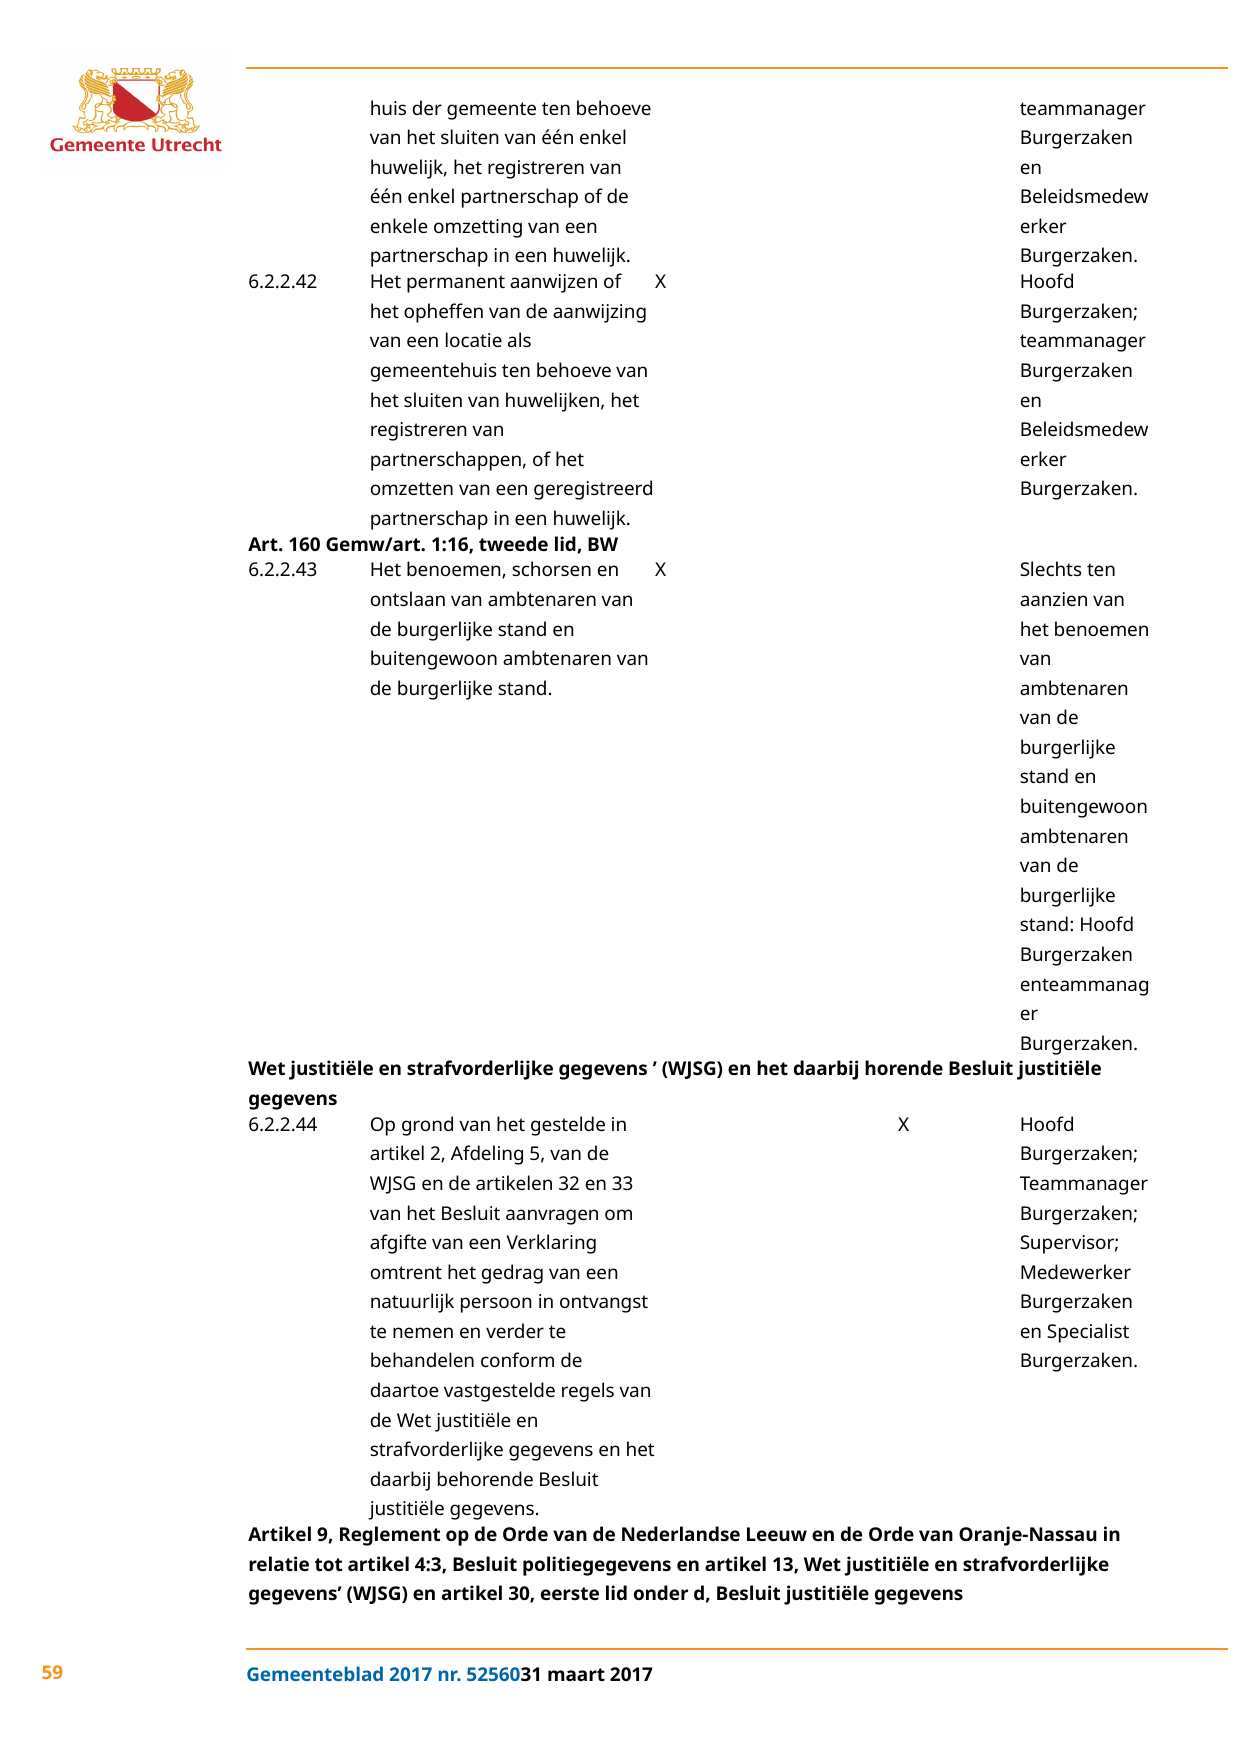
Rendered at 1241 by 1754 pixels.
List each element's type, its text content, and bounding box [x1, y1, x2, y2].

table_cell [655, 95, 898, 268]
table_cell Hoofd Burgerzaken; Teammanager Burgerzaken; Supervisor; Medewerker Burgerzaken en Specialist Burgerzaken. [1020, 1111, 1152, 1521]
table_cell 6.2.2.42 [248, 269, 369, 531]
table_cell X [655, 269, 898, 531]
table_cell 6.2.2.43 [248, 557, 369, 1056]
table_cell Slechts ten aanzien van het benoemen van ambtenaren van de burgerlijke stand en buitengewoon ambtenaren van de burgerlijke stand: Hoofd Burgerzaken enteammanager Burgerzaken. [1020, 557, 1152, 1056]
table_cell teammanager Burgerzaken en Beleidsmedewerker Burgerzaken. [1020, 95, 1152, 268]
table_cell Het benoemen, schorsen en ontslaan van ambtenaren van de burgerlijke stand en buitengewoon ambtenaren van de burgerlijke stand. [370, 557, 655, 1056]
table_cell [248, 95, 369, 268]
table_cell [898, 95, 1019, 268]
table_cell [898, 557, 1019, 1056]
table_cell Art. 160 Gemw/art. 1:16, tweede lid, BW [248, 531, 1152, 557]
table_cell Wet justitiële en strafvorderlijke gegevens ’ (WJSG) en het daarbij horende Besluit justitiële gegevens [248, 1056, 1152, 1111]
table_cell [655, 1111, 898, 1521]
table_cell Het permanent aanwijzen of het opheffen van de aanwijzing van een locatie als gemeentehuis ten behoeve van het sluiten van huwelijken, het registreren van partnerschappen, of het omzetten van een geregistreerd partnerschap in een huwelijk. [370, 269, 655, 531]
table_cell [898, 269, 1019, 531]
table_cell 6.2.2.44 [248, 1111, 369, 1521]
table_cell Artikel 9, Reglement op de Orde van de Nederlandse Leeuw en de Orde van Oranje-Nassau in relatie tot artikel 4:3, Besluit politiegegevens en artikel 13, Wet justitiële en strafvorderlijke gegevens’ (WJSG) en artikel 30, eerste lid onder d, Besluit justitiële gegevens [248, 1521, 1152, 1606]
table_cell Hoofd Burgerzaken; teammanager Burgerzaken en Beleidsmedewerker Burgerzaken. [1020, 269, 1152, 531]
table_cell X [655, 557, 898, 1056]
table_cell huis der gemeente ten behoeve van het sluiten van één enkel huwelijk, het registreren van één enkel partnerschap of de enkele omzetting van een partnerschap in een huwelijk. [370, 95, 655, 268]
picture [41, 47, 231, 172]
table_cell X [898, 1111, 1019, 1521]
table_cell Op grond van het gestelde in artikel 2, Afdeling 5, van de WJSG en de artikelen 32 en 33 van het Besluit aanvragen om afgifte van een Verklaring omtrent het gedrag van een natuurlijk persoon in ontvangst te nemen en verder te behandelen conform de daartoe vastgestelde regels van de Wet justitiële en strafvorderlijke gegevens en het daarbij behorende Besluit justitiële gegevens. [370, 1111, 655, 1521]
